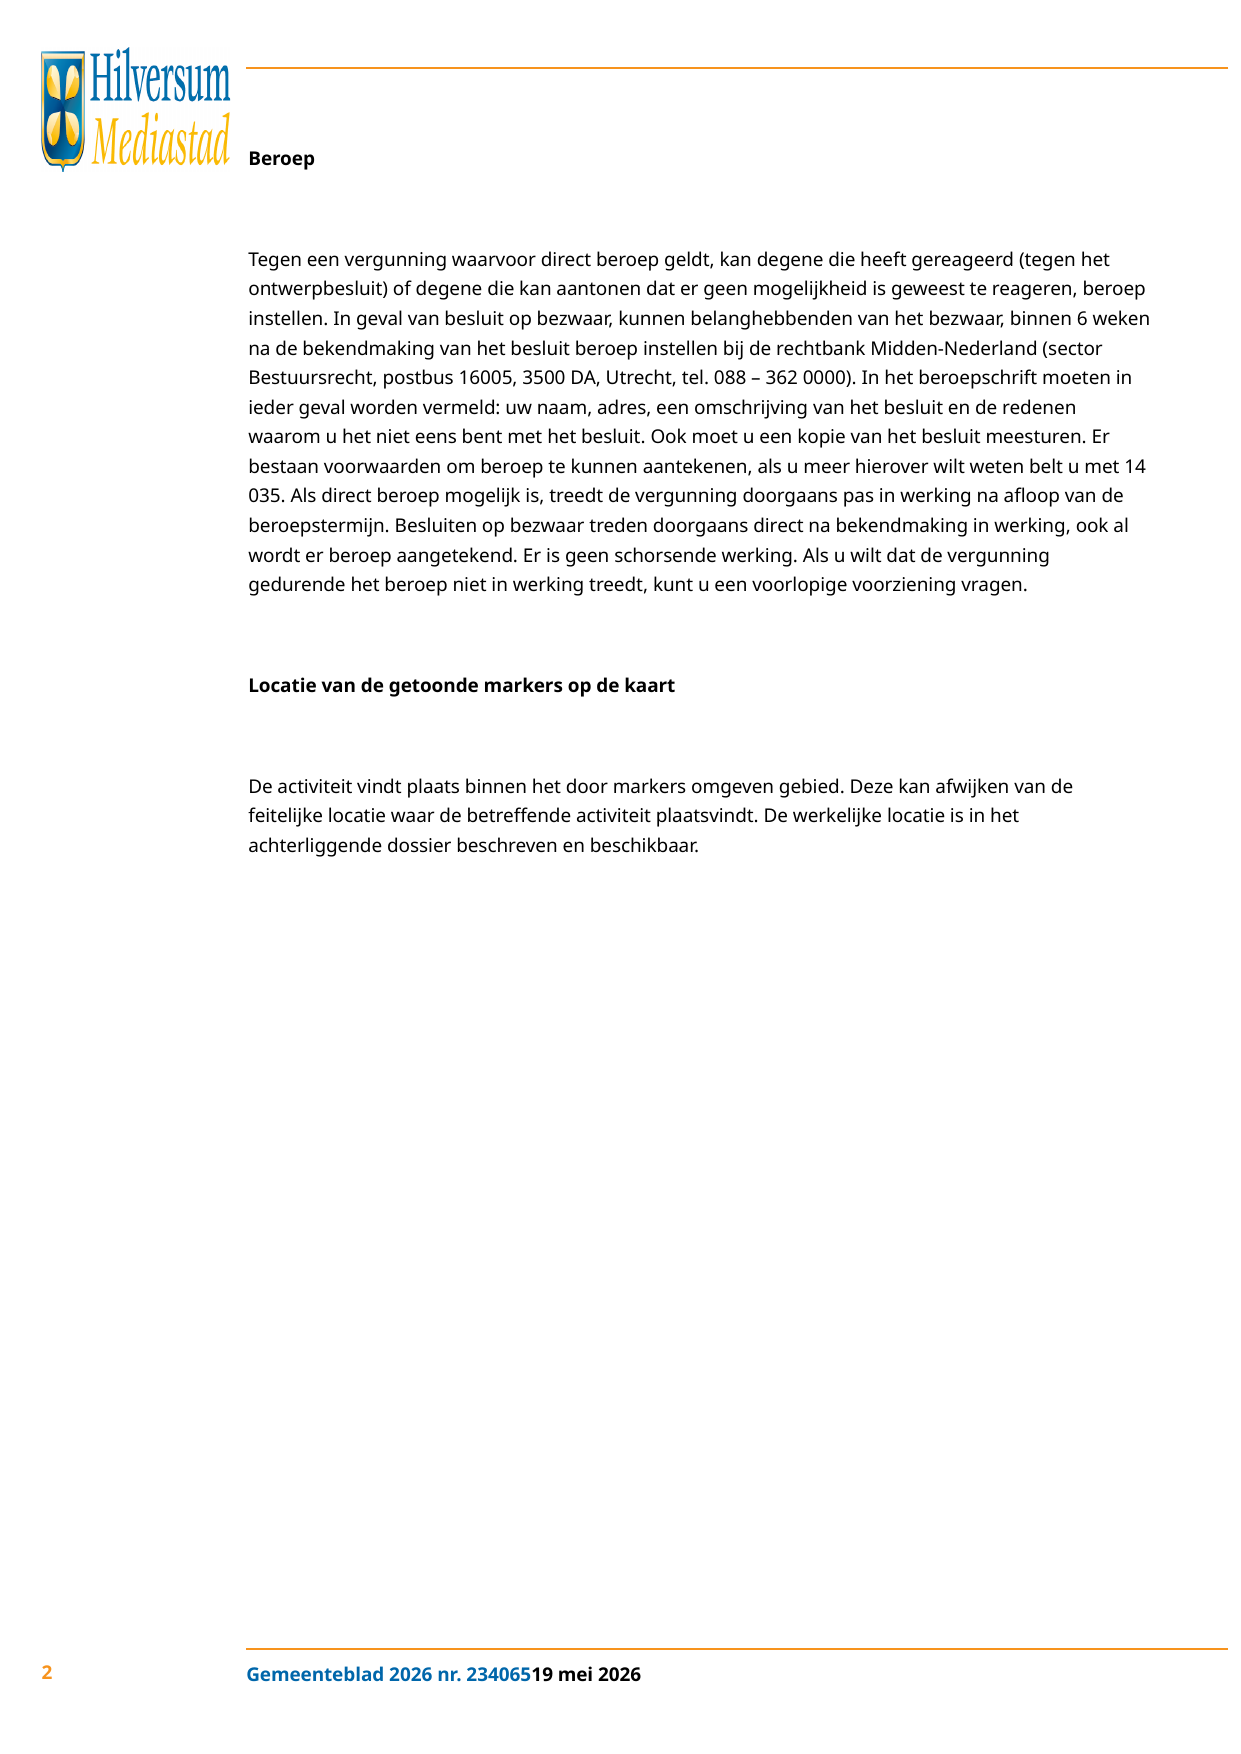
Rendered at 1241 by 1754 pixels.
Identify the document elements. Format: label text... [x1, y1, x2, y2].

picture [41, 47, 231, 172]
text Locatie van de getoonde markers op de kaart [248, 672, 1152, 698]
text De activiteit vindt plaats binnen het door markers omgeven gebied. Deze kan afwijken van de feitelijke locatie waar de betreffende activiteit plaatsvindt. De werkelijke locatie is in het achterliggende dossier beschreven en beschikbaar. [248, 773, 1152, 858]
text Beroep [248, 145, 1152, 171]
text Tegen een vergunning waarvoor direct beroep geldt, kan degene die heeft gereageerd (tegen het ontwerpbesluit) of degene die kan aantonen dat er geen mogelijkheid is geweest te reageren, beroep instellen. In geval van besluit op bezwaar, kunnen belanghebbenden van het bezwaar, binnen 6 weken na de bekendmaking van het besluit beroep instellen bij de rechtbank Midden-Nederland (sector Bestuursrecht, postbus 16005, 3500 DA, Utrecht, tel. 088 – 362 0000). In het beroepschrift moeten in ieder geval worden vermeld: uw naam, adres, een omschrijving van het besluit en de redenen waarom u het niet eens bent met het besluit. Ook moet u een kopie van het besluit meesturen. Er bestaan voorwaarden om beroep te kunnen aantekenen, als u meer hierover wilt weten belt u met 14 035. Als direct beroep mogelijk is, treedt de vergunning doorgaans pas in werking na afloop van de beroepstermijn. Besluiten op bezwaar treden doorgaans direct na bekendmaking in werking, ook al wordt er beroep aangetekend. Er is geen schorsende werking. Als u wilt dat de vergunning gedurende het beroep niet in werking treedt, kunt u een voorlopige voorziening vragen. [248, 246, 1152, 597]
